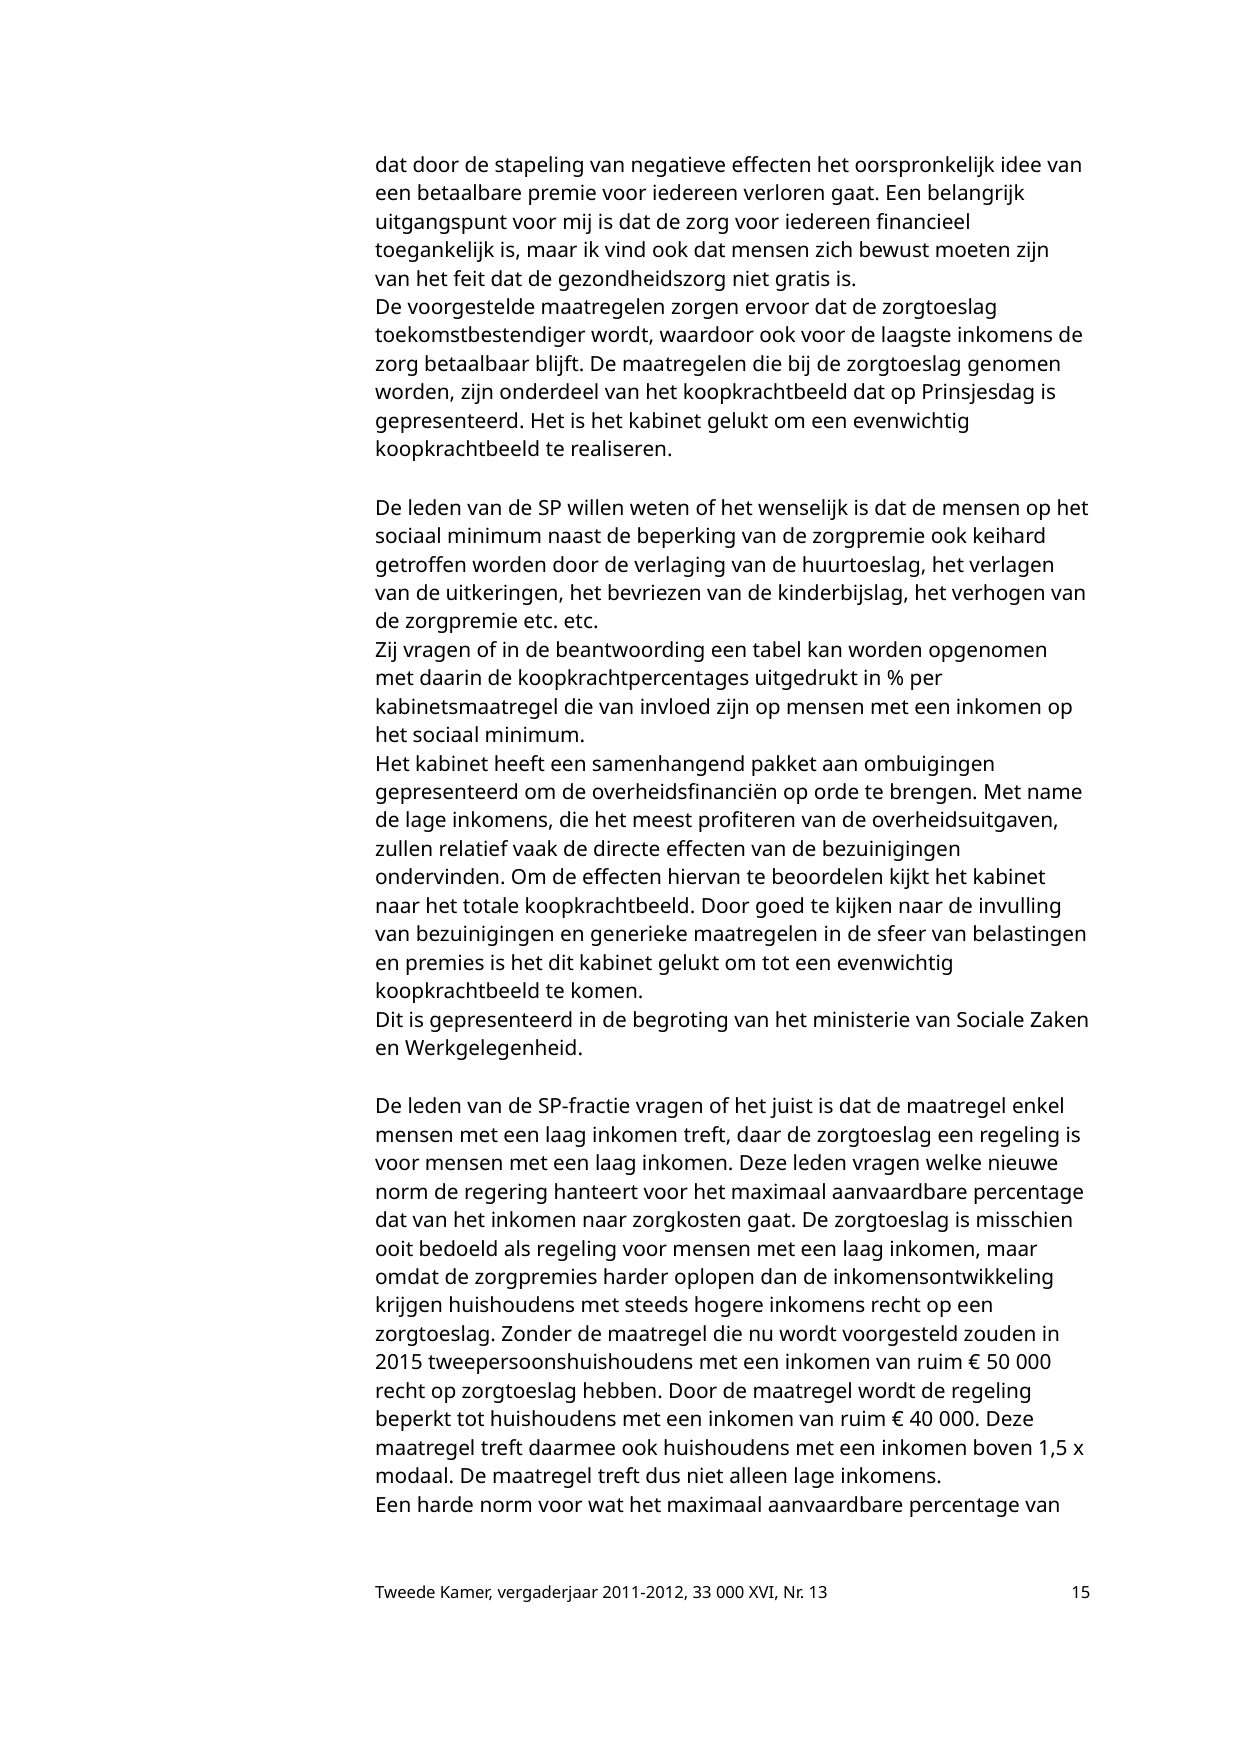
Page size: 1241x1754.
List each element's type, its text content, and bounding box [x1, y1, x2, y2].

text De leden van de SP-fractie vragen of het juist is dat de maatregel enkel mensen met een laag inkomen treft, daar de zorgtoeslag een regeling is voor mensen met een laag inkomen. Deze leden vragen welke nieuwe norm de regering hanteert voor het maximaal aanvaardbare percentage dat van het inkomen naar zorgkosten gaat. De zorgtoeslag is misschien ooit bedoeld als regeling voor mensen met een laag inkomen, maar omdat de zorgpremies harder oplopen dan de inkomensontwikkeling krijgen huishoudens met steeds hogere inkomens recht op een zorgtoeslag. Zonder de maatregel die nu wordt voorgesteld zouden in 2015 tweepersoonshuishoudens met een inkomen van ruim € 50 000 recht op zorgtoeslag hebben. Door de maatregel wordt de regeling beperkt tot huishoudens met een inkomen van ruim € 40 000. Deze maatregel treft daarmee ook huishoudens met een inkomen boven 1,5 x modaal. De maatregel treft dus niet alleen lage inkomens. [375, 1092, 1090, 1490]
text De leden van de SP willen weten of het wenselijk is dat de mensen op het sociaal minimum naast de beperking van de zorgpremie ook keihard getroffen worden door de verlaging van de huurtoeslag, het verlagen van de uitkeringen, het bevriezen van de kinderbijslag, het verhogen van de zorgpremie etc. etc. [375, 493, 1090, 635]
text Een harde norm voor wat het maximaal aanvaardbare percentage van [375, 1490, 1090, 1518]
text De voorgestelde maatregelen zorgen ervoor dat de zorgtoeslag toekomstbestendiger wordt, waardoor ook voor de laagste inkomens de zorg betaalbaar blijft. De maatregelen die bij de zorgtoeslag genomen worden, zijn onderdeel van het koopkrachtbeeld dat op Prinsjesdag is gepresenteerd. Het is het kabinet gelukt om een evenwichtig koopkrachtbeeld te realiseren. [375, 292, 1090, 463]
text Zij vragen of in de beantwoording een tabel kan worden opgenomen met daarin de koopkrachtpercentages uitgedrukt in % per kabinetsmaatregel die van invloed zijn op mensen met een inkomen op het sociaal minimum. [375, 635, 1090, 749]
text Het kabinet heeft een samenhangend pakket aan ombuigingen gepresenteerd om de overheidsfinanciën op orde te brengen. Met name de lage inkomens, die het meest profiteren van de overheidsuitgaven, zullen relatief vaak de directe effecten van de bezuinigingen ondervinden. Om de effecten hiervan te beoordelen kijkt het kabinet naar het totale koopkrachtbeeld. Door goed te kijken naar de invulling van bezuinigingen en generieke maatregelen in de sfeer van belastingen en premies is het dit kabinet gelukt om tot een evenwichtig koopkrachtbeeld te komen. [375, 749, 1090, 1005]
text dat door de stapeling van negatieve effecten het oorspronkelijk idee van een betaalbare premie voor iedereen verloren gaat. Een belangrijk uitgangspunt voor mij is dat de zorg voor iedereen financieel toegankelijk is, maar ik vind ook dat mensen zich bewust moeten zijn van het feit dat de gezondheidszorg niet gratis is. [375, 150, 1090, 292]
text Dit is gepresenteerd in de begroting van het ministerie van Sociale Zaken en Werkgelegenheid. [375, 1005, 1090, 1062]
